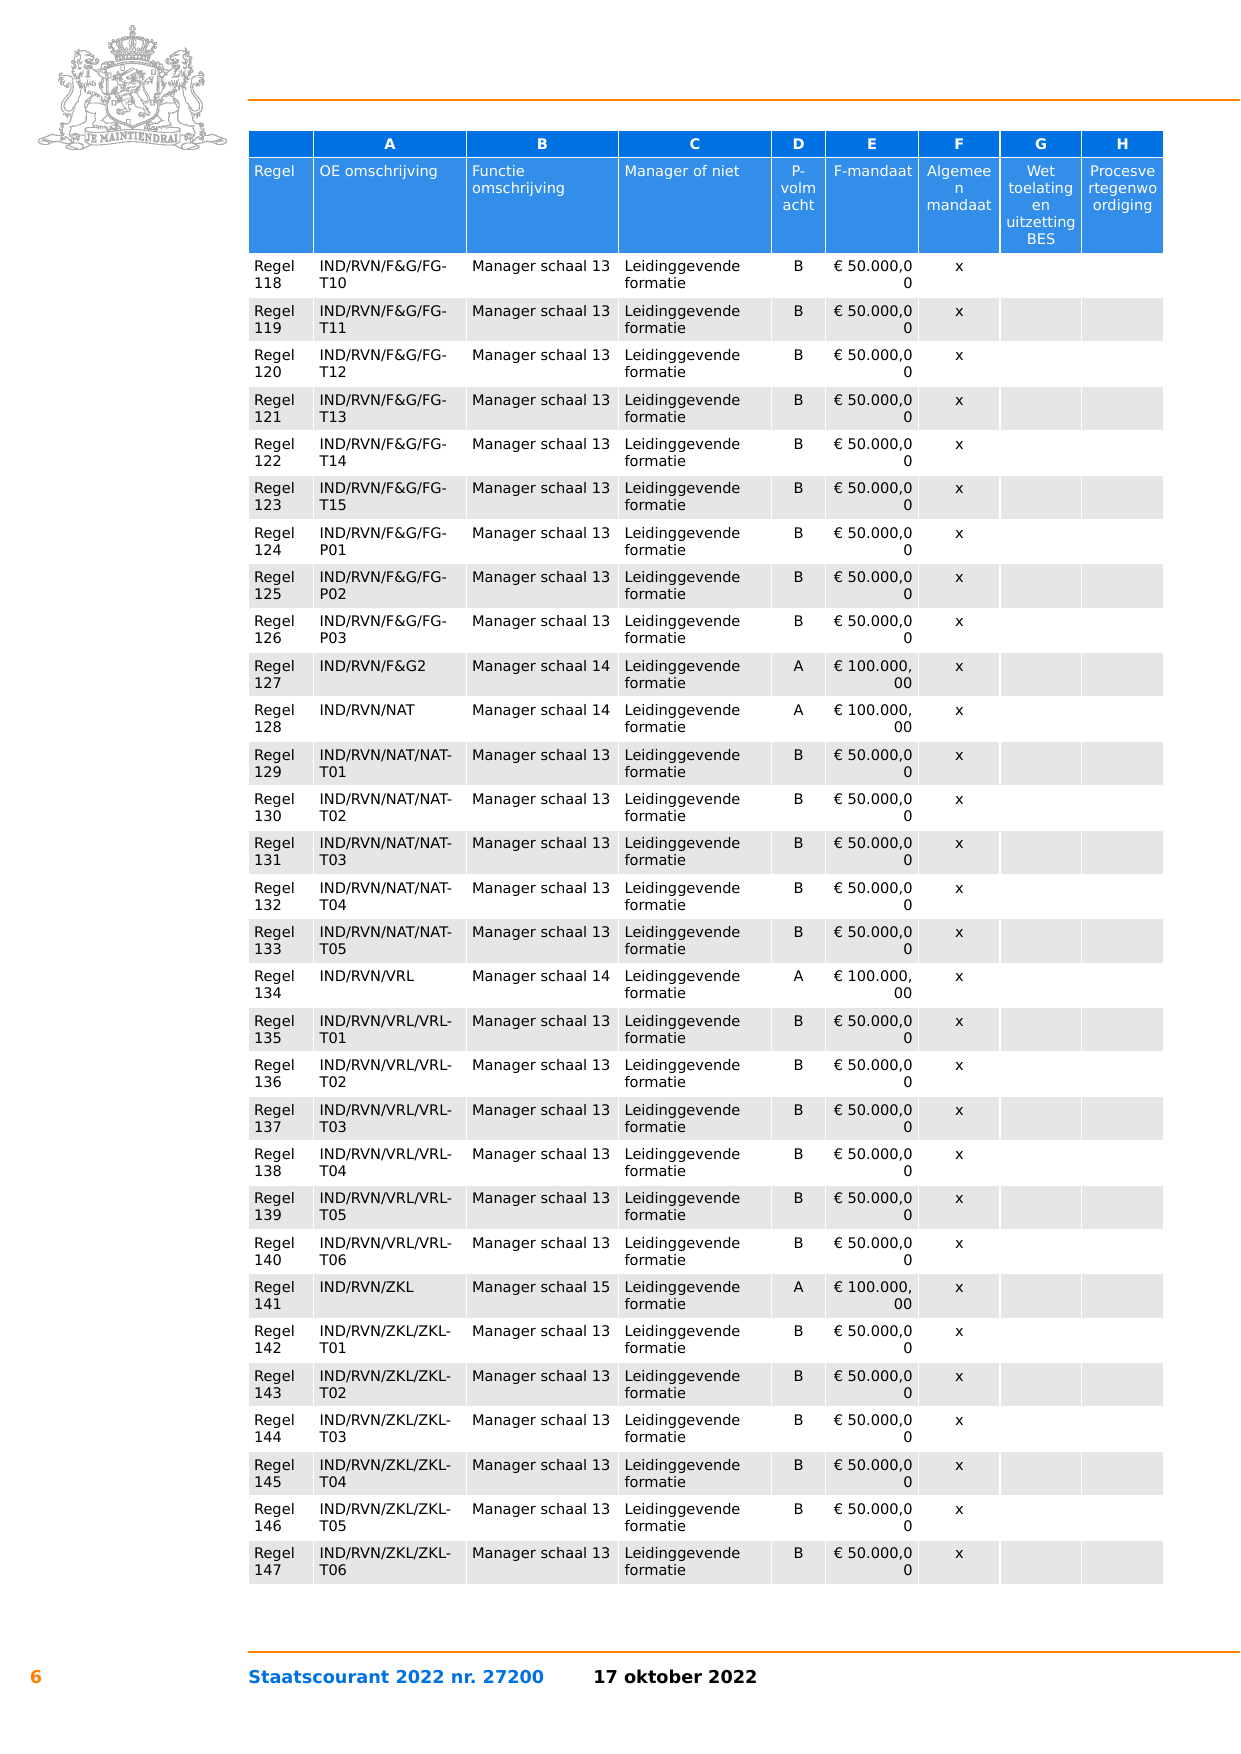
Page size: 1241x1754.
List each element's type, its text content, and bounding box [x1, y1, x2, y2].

table_cell Regel 138 [249, 1141, 313, 1184]
table_cell x [919, 1141, 999, 1184]
table_cell A [772, 964, 825, 1007]
table_cell IND/RVN/VRL/VRL-T02 [314, 1053, 466, 1096]
table_cell € 50.000,00 [826, 1319, 918, 1362]
table_cell [1082, 431, 1163, 474]
table_cell Manager schaal 13 [467, 919, 618, 963]
table_cell x [919, 1053, 999, 1096]
table_cell Regel 128 [249, 698, 313, 741]
table_cell [1001, 1186, 1081, 1229]
table_cell [1001, 343, 1081, 386]
table_cell Regel 125 [249, 564, 313, 608]
table_cell € 50.000,00 [826, 520, 918, 563]
table_cell IND/RVN/NAT [314, 698, 466, 741]
table_cell [1001, 1097, 1081, 1140]
table_cell x [919, 1408, 999, 1451]
table_cell [1082, 1141, 1163, 1184]
table_cell x [919, 831, 999, 874]
table_cell [1001, 742, 1081, 785]
table_cell [1082, 343, 1163, 386]
table_header G [1001, 131, 1081, 157]
table_cell [1082, 1408, 1163, 1451]
table_cell Regel 126 [249, 609, 313, 652]
table_cell B [772, 1186, 825, 1229]
table_cell [1082, 520, 1163, 563]
table_cell Leidinggevende formatie [619, 387, 771, 430]
table_cell Functie omschrijving [467, 158, 618, 253]
table_header E [826, 131, 918, 157]
table_cell [1082, 476, 1163, 519]
table_cell Leidinggevende formatie [619, 1186, 771, 1229]
table_cell x [919, 1496, 999, 1539]
table_cell x [919, 1452, 999, 1495]
table_cell Regel 131 [249, 831, 313, 874]
table_cell Leidinggevende formatie [619, 1541, 771, 1584]
table_cell Regel 122 [249, 431, 313, 474]
table_cell € 50.000,00 [826, 1230, 918, 1273]
table_cell Manager schaal 13 [467, 520, 618, 563]
table_cell [1082, 1541, 1163, 1584]
table_cell Leidinggevende formatie [619, 1230, 771, 1273]
table_cell B [772, 1452, 825, 1495]
table_cell Leidinggevende formatie [619, 564, 771, 608]
table_cell IND/RVN/NAT/NAT-T04 [314, 875, 466, 918]
table_cell € 100.000,00 [826, 698, 918, 741]
table_cell A [772, 1274, 825, 1318]
table_cell Regel 139 [249, 1186, 313, 1229]
table_cell Manager schaal 13 [467, 254, 618, 297]
table_cell Manager schaal 13 [467, 1496, 618, 1539]
table_cell x [919, 431, 999, 474]
table_cell B [772, 1141, 825, 1184]
table_cell [1082, 875, 1163, 918]
table_cell IND/RVN/VRL [314, 964, 466, 1007]
table_cell Leidinggevende formatie [619, 1008, 771, 1051]
table_header B [467, 131, 618, 157]
table_cell Regel [249, 158, 313, 253]
table_cell [1001, 919, 1081, 963]
table_cell x [919, 298, 999, 341]
table_cell Leidinggevende formatie [619, 1274, 771, 1318]
table_cell Regel 132 [249, 875, 313, 918]
table_cell [1001, 1319, 1081, 1362]
table_cell Regel 146 [249, 1496, 313, 1539]
table_header F [919, 131, 999, 157]
table_cell B [772, 520, 825, 563]
table_cell x [919, 476, 999, 519]
table_cell [1001, 1053, 1081, 1096]
table_cell Regel 127 [249, 653, 313, 696]
table_cell [1001, 1274, 1081, 1318]
table_cell IND/RVN/F&G2 [314, 653, 466, 696]
table_cell Regel 142 [249, 1319, 313, 1362]
table_cell [1001, 298, 1081, 341]
table_cell B [772, 742, 825, 785]
table_cell € 50.000,00 [826, 1186, 918, 1229]
table_cell B [772, 1363, 825, 1406]
table_cell [1001, 1363, 1081, 1406]
table_cell [1082, 1097, 1163, 1140]
table_cell [1001, 431, 1081, 474]
table_cell [1082, 1452, 1163, 1495]
table_cell [1082, 1230, 1163, 1273]
table_cell € 100.000,00 [826, 964, 918, 1007]
table_cell x [919, 520, 999, 563]
table_cell € 50.000,00 [826, 1496, 918, 1539]
table_cell IND/RVN/F&G/FG-T13 [314, 387, 466, 430]
table_cell Regel 134 [249, 964, 313, 1007]
table_cell € 50.000,00 [826, 742, 918, 785]
table_cell [1001, 1230, 1081, 1273]
table_cell IND/RVN/ZKL/ZKL-T01 [314, 1319, 466, 1362]
table_cell [1082, 653, 1163, 696]
table_cell [1082, 298, 1163, 341]
table_cell € 50.000,00 [826, 609, 918, 652]
table_cell Leidinggevende formatie [619, 1496, 771, 1539]
table_cell € 50.000,00 [826, 254, 918, 297]
table_cell Manager schaal 13 [467, 831, 618, 874]
table_cell x [919, 1274, 999, 1318]
table_cell Leidinggevende formatie [619, 1319, 771, 1362]
table_cell € 50.000,00 [826, 875, 918, 918]
table_cell x [919, 698, 999, 741]
table_cell Regel 124 [249, 520, 313, 563]
table_cell Leidinggevende formatie [619, 476, 771, 519]
table_cell B [772, 875, 825, 918]
table_cell x [919, 1230, 999, 1273]
table_cell IND/RVN/F&G/FG-T11 [314, 298, 466, 341]
table_cell IND/RVN/VRL/VRL-T04 [314, 1141, 466, 1184]
table_cell Leidinggevende formatie [619, 298, 771, 341]
table_cell Leidinggevende formatie [619, 742, 771, 785]
table_cell Leidinggevende formatie [619, 1363, 771, 1406]
table_cell B [772, 1496, 825, 1539]
table_cell IND/RVN/NAT/NAT-T05 [314, 919, 466, 963]
table_cell B [772, 1230, 825, 1273]
table_cell x [919, 875, 999, 918]
table_cell Leidinggevende formatie [619, 653, 771, 696]
table_cell IND/RVN/ZKL [314, 1274, 466, 1318]
table_cell [1082, 609, 1163, 652]
table_cell A [772, 653, 825, 696]
table_cell B [772, 1541, 825, 1584]
table_cell [1001, 476, 1081, 519]
table_cell Leidinggevende formatie [619, 343, 771, 386]
table_cell x [919, 564, 999, 608]
table_cell Regel 141 [249, 1274, 313, 1318]
table_cell € 50.000,00 [826, 919, 918, 963]
table_cell Manager schaal 15 [467, 1274, 618, 1318]
table_cell Regel 120 [249, 343, 313, 386]
table_cell Regel 140 [249, 1230, 313, 1273]
table_cell Manager schaal 14 [467, 964, 618, 1007]
table_cell [1001, 1141, 1081, 1184]
table_cell IND/RVN/VRL/VRL-T06 [314, 1230, 466, 1273]
table_cell x [919, 1097, 999, 1140]
table_cell IND/RVN/ZKL/ZKL-T02 [314, 1363, 466, 1406]
table_cell IND/RVN/F&G/FG-P01 [314, 520, 466, 563]
table_cell [1001, 698, 1081, 741]
table_cell B [772, 1097, 825, 1140]
table_cell IND/RVN/VRL/VRL-T01 [314, 1008, 466, 1051]
table_cell B [772, 609, 825, 652]
table_cell Manager schaal 13 [467, 1319, 618, 1362]
table_cell [1001, 786, 1081, 829]
table_cell OE omschrijving [314, 158, 466, 253]
table_cell [1001, 831, 1081, 874]
table_cell [1001, 1452, 1081, 1495]
table_cell A [772, 698, 825, 741]
picture [38, 25, 227, 150]
table_cell x [919, 964, 999, 1007]
table_cell x [919, 742, 999, 785]
table_cell Leidinggevende formatie [619, 698, 771, 741]
table_cell Leidinggevende formatie [619, 786, 771, 829]
table_cell IND/RVN/VRL/VRL-T03 [314, 1097, 466, 1140]
table_cell [1001, 609, 1081, 652]
table_cell Leidinggevende formatie [619, 1141, 771, 1184]
table_cell Manager schaal 14 [467, 698, 618, 741]
table_cell x [919, 1186, 999, 1229]
table_cell [1082, 1053, 1163, 1096]
table_cell [1001, 1541, 1081, 1584]
table_cell Leidinggevende formatie [619, 609, 771, 652]
table_cell € 50.000,00 [826, 831, 918, 874]
table_cell [1082, 254, 1163, 297]
table_cell Manager schaal 13 [467, 298, 618, 341]
table_cell [1082, 831, 1163, 874]
table_cell Manager schaal 13 [467, 476, 618, 519]
table_cell Manager schaal 13 [467, 1363, 618, 1406]
table_header A [314, 131, 466, 157]
table_cell € 50.000,00 [826, 1141, 918, 1184]
table_cell € 50.000,00 [826, 1008, 918, 1051]
table_cell Leidinggevende formatie [619, 1408, 771, 1451]
table_cell B [772, 1053, 825, 1096]
table_cell Procesvertegenwoordiging [1082, 158, 1163, 253]
table_cell [1082, 564, 1163, 608]
table_cell IND/RVN/ZKL/ZKL-T06 [314, 1541, 466, 1584]
table_cell Manager schaal 13 [467, 1141, 618, 1184]
table_cell [1001, 1008, 1081, 1051]
table_cell € 50.000,00 [826, 786, 918, 829]
table_cell Manager schaal 13 [467, 1186, 618, 1229]
table_cell Leidinggevende formatie [619, 919, 771, 963]
table_cell € 50.000,00 [826, 564, 918, 608]
table_cell [1082, 786, 1163, 829]
table_cell [1001, 564, 1081, 608]
table_cell Manager schaal 13 [467, 1097, 618, 1140]
table_cell [1001, 964, 1081, 1007]
table_cell Regel 118 [249, 254, 313, 297]
table_cell B [772, 298, 825, 341]
table_cell [1082, 698, 1163, 741]
table_cell Regel 121 [249, 387, 313, 430]
table_cell Regel 136 [249, 1053, 313, 1096]
table_cell [1001, 520, 1081, 563]
table_cell x [919, 919, 999, 963]
table_cell B [772, 1319, 825, 1362]
table_cell Manager schaal 13 [467, 564, 618, 608]
table_cell Manager schaal 13 [467, 1541, 618, 1584]
table_header D [772, 131, 825, 157]
table_cell B [772, 1008, 825, 1051]
table_cell Leidinggevende formatie [619, 964, 771, 1007]
table_cell x [919, 653, 999, 696]
table_cell € 50.000,00 [826, 387, 918, 430]
table_cell € 50.000,00 [826, 1097, 918, 1140]
table_cell x [919, 1008, 999, 1051]
table_cell Regel 137 [249, 1097, 313, 1140]
table_cell x [919, 254, 999, 297]
table_cell Leidinggevende formatie [619, 520, 771, 563]
table_cell Leidinggevende formatie [619, 875, 771, 918]
table_cell € 100.000,00 [826, 1274, 918, 1318]
table_cell IND/RVN/ZKL/ZKL-T03 [314, 1408, 466, 1451]
table_cell € 50.000,00 [826, 1053, 918, 1096]
table_cell IND/RVN/F&G/FG-P03 [314, 609, 466, 652]
table_cell Leidinggevende formatie [619, 1452, 771, 1495]
table_cell F-mandaat [826, 158, 918, 253]
table_cell Manager schaal 13 [467, 1008, 618, 1051]
table_cell IND/RVN/F&G/FG-T15 [314, 476, 466, 519]
table_cell Regel 119 [249, 298, 313, 341]
table_cell Leidinggevende formatie [619, 431, 771, 474]
table_cell B [772, 919, 825, 963]
table_cell Regel 130 [249, 786, 313, 829]
table_cell Leidinggevende formatie [619, 1053, 771, 1096]
table_cell [1082, 387, 1163, 430]
table_cell Leidinggevende formatie [619, 1097, 771, 1140]
table_cell [1082, 742, 1163, 785]
table_cell Regel 147 [249, 1541, 313, 1584]
table_cell [1082, 919, 1163, 963]
table_cell Leidinggevende formatie [619, 831, 771, 874]
table_cell [1082, 1008, 1163, 1051]
table_cell IND/RVN/ZKL/ZKL-T04 [314, 1452, 466, 1495]
table_cell [1082, 1496, 1163, 1539]
table_cell x [919, 609, 999, 652]
table_cell [1082, 1363, 1163, 1406]
table_cell Manager schaal 13 [467, 742, 618, 785]
table_header H [1082, 131, 1163, 157]
table_cell IND/RVN/NAT/NAT-T03 [314, 831, 466, 874]
table_cell x [919, 343, 999, 386]
table_cell B [772, 1408, 825, 1451]
table_cell [1001, 254, 1081, 297]
table_cell IND/RVN/F&G/FG-T12 [314, 343, 466, 386]
table_cell € 50.000,00 [826, 343, 918, 386]
table_cell IND/RVN/VRL/VRL-T05 [314, 1186, 466, 1229]
table_cell Manager schaal 13 [467, 1408, 618, 1451]
table_cell Manager schaal 13 [467, 1053, 618, 1096]
table_cell Regel 129 [249, 742, 313, 785]
table_header C [619, 131, 771, 157]
table_cell B [772, 343, 825, 386]
table_cell x [919, 786, 999, 829]
table_header [249, 131, 313, 157]
table_cell Manager schaal 13 [467, 609, 618, 652]
table_cell € 50.000,00 [826, 1452, 918, 1495]
table_cell IND/RVN/NAT/NAT-T02 [314, 786, 466, 829]
table_cell B [772, 476, 825, 519]
table_cell B [772, 431, 825, 474]
table_cell IND/RVN/F&G/FG-T14 [314, 431, 466, 474]
table_cell [1001, 1408, 1081, 1451]
table_cell [1001, 387, 1081, 430]
table_cell Regel 135 [249, 1008, 313, 1051]
table_cell [1082, 1319, 1163, 1362]
table_cell Manager schaal 13 [467, 786, 618, 829]
table_cell Wet toelating en uitzetting BES [1001, 158, 1081, 253]
table_cell [1082, 1274, 1163, 1318]
table_cell Manager of niet [619, 158, 771, 253]
table_cell € 100.000,00 [826, 653, 918, 696]
table_cell Regel 145 [249, 1452, 313, 1495]
table_cell x [919, 387, 999, 430]
table_cell Manager schaal 14 [467, 653, 618, 696]
table_cell [1001, 875, 1081, 918]
table_cell IND/RVN/ZKL/ZKL-T05 [314, 1496, 466, 1539]
table_cell Manager schaal 13 [467, 1230, 618, 1273]
table_cell P-volmacht [772, 158, 825, 253]
table_cell x [919, 1319, 999, 1362]
table_cell IND/RVN/NAT/NAT-T01 [314, 742, 466, 785]
table_cell Regel 133 [249, 919, 313, 963]
table_cell B [772, 831, 825, 874]
table_cell IND/RVN/F&G/FG-P02 [314, 564, 466, 608]
table_cell € 50.000,00 [826, 476, 918, 519]
table_cell IND/RVN/F&G/FG-T10 [314, 254, 466, 297]
table_cell x [919, 1363, 999, 1406]
table_cell Regel 143 [249, 1363, 313, 1406]
table_cell Manager schaal 13 [467, 343, 618, 386]
table_cell B [772, 254, 825, 297]
table_cell [1001, 653, 1081, 696]
table_cell Manager schaal 13 [467, 1452, 618, 1495]
table_cell [1001, 1496, 1081, 1539]
table_cell [1082, 1186, 1163, 1229]
table_cell Leidinggevende formatie [619, 254, 771, 297]
table_cell € 50.000,00 [826, 298, 918, 341]
table_cell B [772, 387, 825, 430]
table_cell Manager schaal 13 [467, 387, 618, 430]
table_cell B [772, 786, 825, 829]
table_cell Regel 123 [249, 476, 313, 519]
table_cell B [772, 564, 825, 608]
table_cell Regel 144 [249, 1408, 313, 1451]
table_cell [1082, 964, 1163, 1007]
table_cell x [919, 1541, 999, 1584]
table_cell Manager schaal 13 [467, 875, 618, 918]
table_cell Manager schaal 13 [467, 431, 618, 474]
table_cell € 50.000,00 [826, 1541, 918, 1584]
table_cell € 50.000,00 [826, 431, 918, 474]
table_cell Algemeen mandaat [919, 158, 999, 253]
table_cell € 50.000,00 [826, 1363, 918, 1406]
table_cell € 50.000,00 [826, 1408, 918, 1451]
